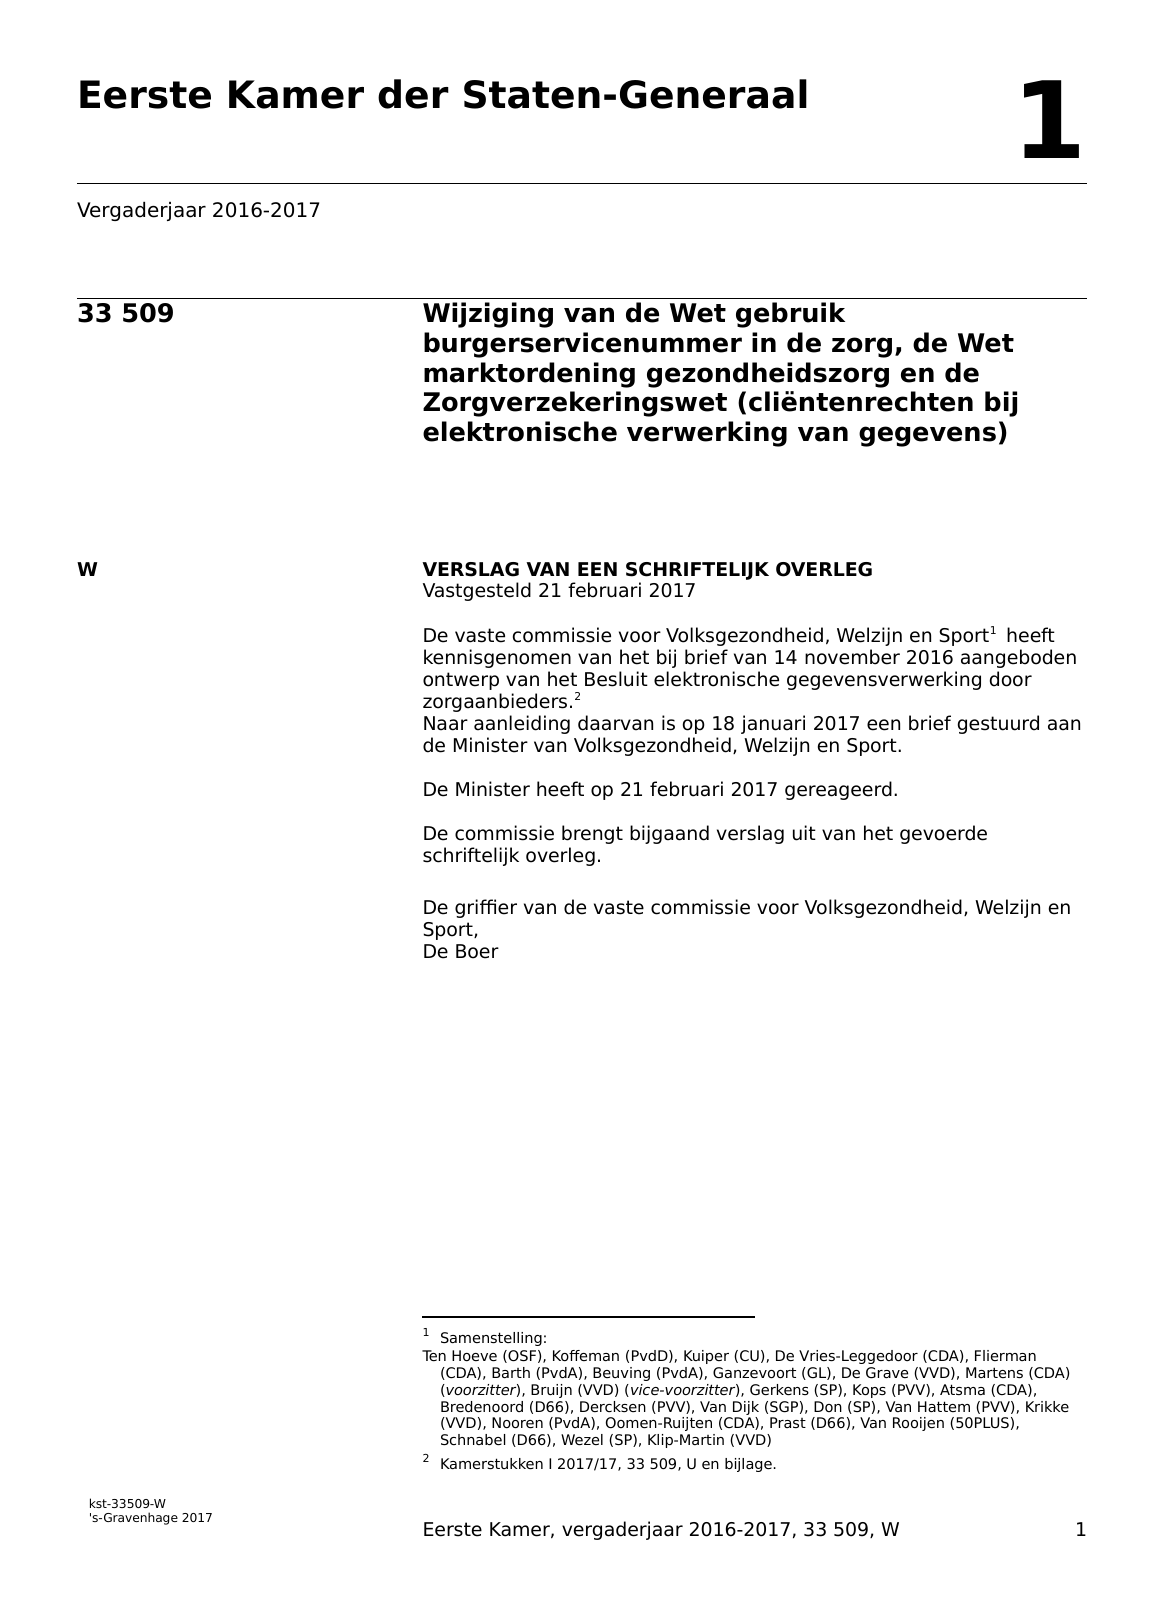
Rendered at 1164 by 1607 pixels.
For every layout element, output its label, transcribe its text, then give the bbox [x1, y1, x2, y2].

text Naar aanleiding daarvan is op 18 januari 2017 een brief gestuurd aan de Minister van Volksgezondheid, Welzijn en Sport. [422, 712, 1087, 756]
table_header Eerste Kamer der Staten-Generaal [77, 59, 886, 183]
text kst-33509-W [88, 1497, 323, 1511]
subtitle 33 509 Wijziging van de Wet gebruik burgerservicenummer in de zorg, de Wet marktordening gezondheidszorg en de Zorgverzekeringswet (cliëntenrechten bij elektronische verwerking van gegevens) [77, 299, 1087, 447]
text De griffier van de vaste commissie voor Volksgezondheid, Welzijn en Sport, De Boer [422, 897, 1087, 963]
table_cell Vergaderjaar 2016-2017 [77, 184, 1087, 298]
text Kamerstukken I 2017/17, 33 509, U en bijlage. [422, 1452, 1087, 1474]
text De Minister heeft op 21 februari 2017 gereageerd. [422, 779, 1087, 801]
subtitle W VERSLAG VAN EEN SCHRIFTELIJK OVERLEG [77, 558, 1087, 580]
text Samenstelling: [422, 1326, 1087, 1348]
text De commissie brengt bijgaand verslag uit van het gevoerde schriftelijk overleg. [422, 823, 1087, 867]
text 's-Gravenhage 2017 [88, 1511, 323, 1525]
text Vastgesteld 21 februari 2017 [422, 580, 1087, 602]
text De vaste commissie voor Volksgezondheid, Welzijn en Sport heeft kennisgenomen van het bij brief van 14 november 2016 aangeboden ontwerp van het Besluit elektronische gegevensverwerking door zorgaanbieders. [422, 624, 1087, 712]
text Ten Hoeve (OSF), Koffeman (PvdD), Kuiper (CU), De Vries-Leggedoor (CDA), Flierman (CDA), Barth (PvdA), Beuving (PvdA), Ganzevoort (GL), De Grave (VVD), Martens (CDA) (voorzitter), Bruijn (VVD) (vice-voorzitter), Gerkens (SP), Kops (PVV), Atsma (CDA), Bredenoord (D66), Dercksen (PVV), Van Dijk (SGP), Don (SP), Van Hattem (PVV), Krikke (VVD), Nooren (PvdA), Oomen-Ruijten (CDA), Prast (D66), Van Rooijen (50PLUS), Schnabel (D66), Wezel (SP), Klip-Martin (VVD) [422, 1348, 1087, 1449]
table_header 1 [886, 59, 1087, 183]
